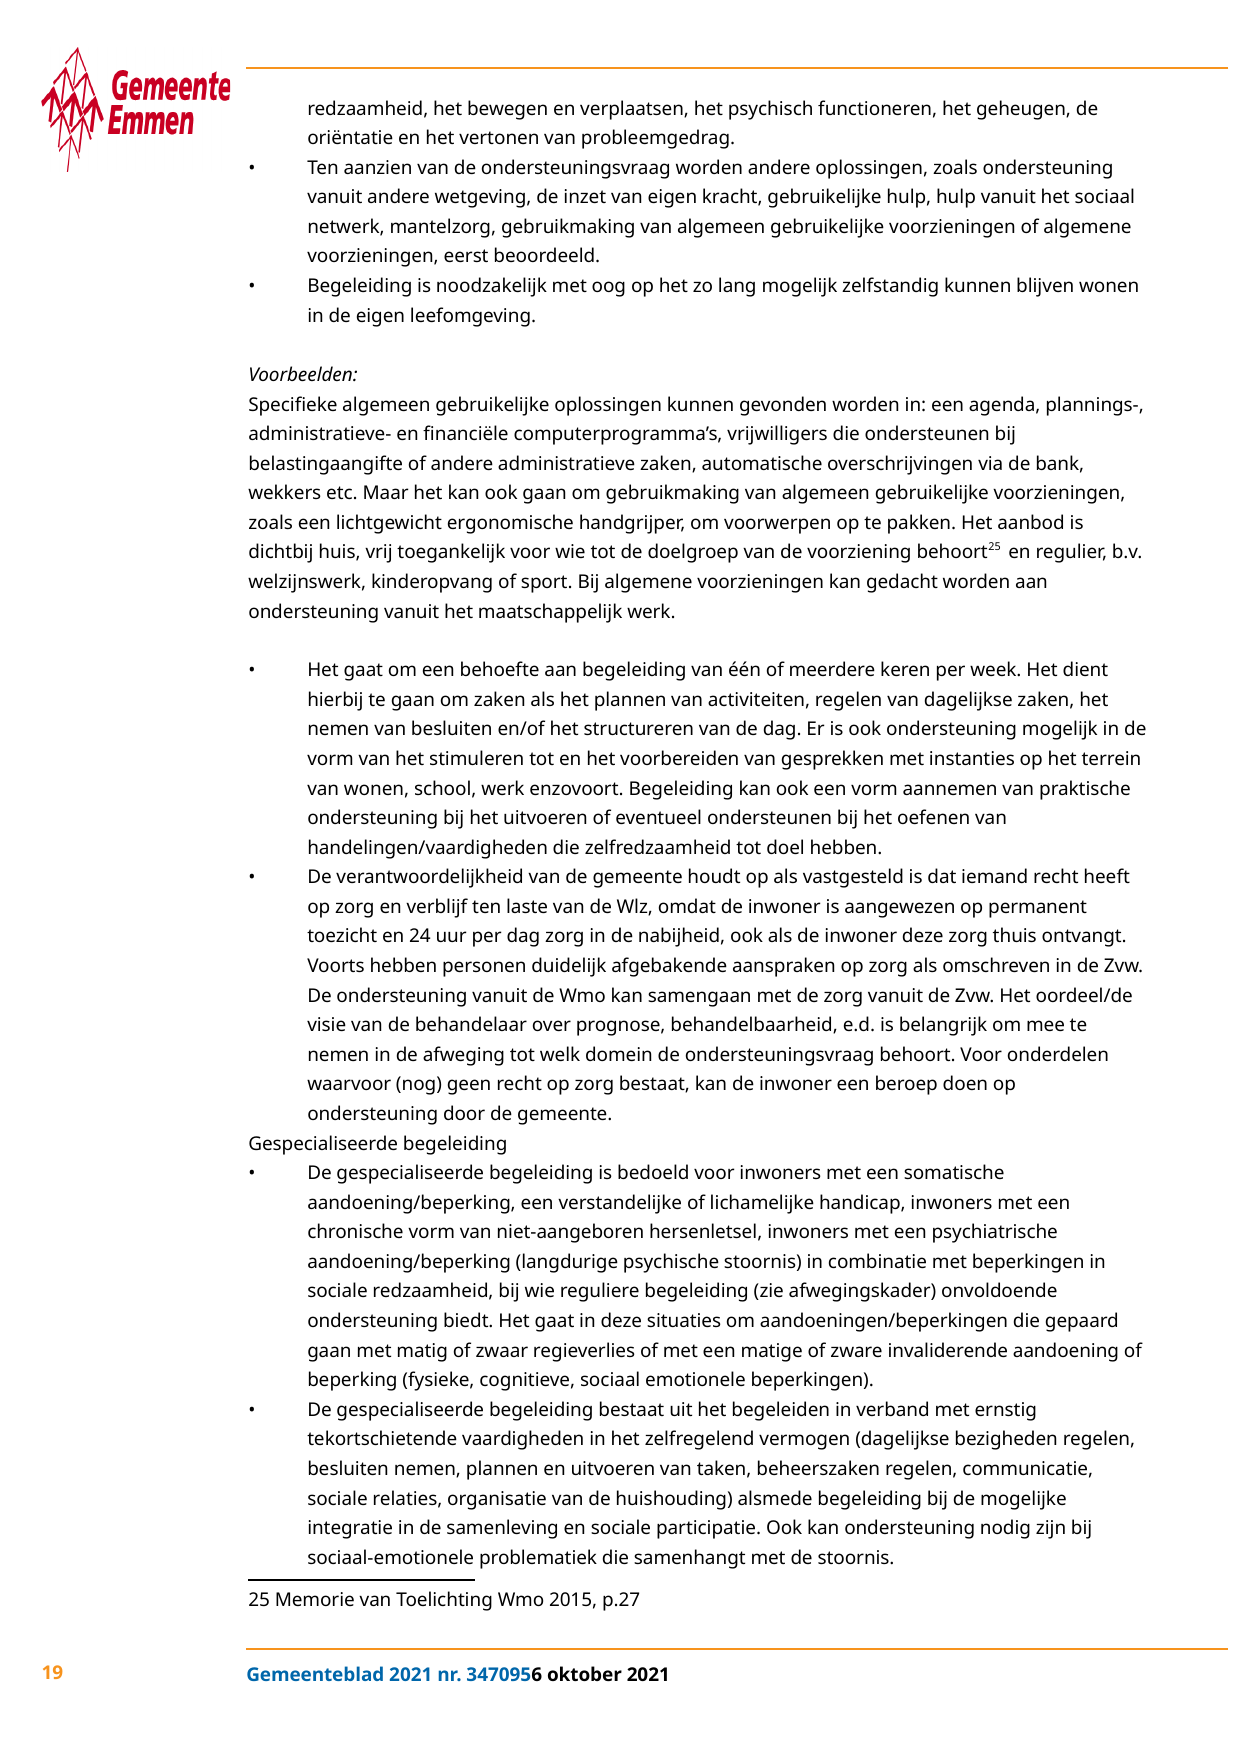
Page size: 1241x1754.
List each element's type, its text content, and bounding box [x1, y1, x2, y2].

list Het gaat om een behoefte aan begeleiding van één of meerdere keren per week. Het dient hierbij te gaan om zaken als het plannen van activiteiten, regelen van dagelijkse zaken, het nemen van besluiten en/of het structureren van de dag. Er is ook ondersteuning mogelijk in de vorm van het stimuleren tot en het voorbereiden van gesprekken met instanties op het terrein van wonen, school, werk enzovoort. Begeleiding kan ook een vorm aannemen van praktische ondersteuning bij het uitvoeren of eventueel ondersteunen bij het oefenen van handelingen/vaardigheden die zelfredzaamheid tot doel hebben. [248, 656, 1152, 859]
list Begeleiding is noodzakelijk met oog op het zo lang mogelijk zelfstandig kunnen blijven wonen in de eigen leefomgeving. [248, 272, 1152, 328]
list Ten aanzien van de ondersteuningsvraag worden andere oplossingen, zoals ondersteuning vanuit andere wetgeving, de inzet van eigen kracht, gebruikelijke hulp, hulp vanuit het sociaal netwerk, mantelzorg, gebruikmaking van algemeen gebruikelijke voorzieningen of algemene voorzieningen, eerst beoordeeld. [248, 154, 1152, 268]
table_header Voorbeelden: Specifieke algemeen gebruikelijke oplossingen kunnen gevonden worden in: een agenda, plannings-, administratieve- en financiële computerprogramma’s, vrijwilligers die ondersteunen bij belastingaangifte of andere administratieve zaken, automatische overschrijvingen via de bank, wekkers etc. Maar het kan ook gaan om gebruikmaking van algemeen gebruikelijke voorzieningen, zoals een lichtgewicht ergonomische handgrijper, om voorwerpen op te pakken. Het aanbod is dichtbij huis, vrij toegankelijk voor wie tot de doelgroep van de voorziening behoort en regulier, b.v. welzijnswerk, kinderopvang of sport. Bij algemene voorzieningen kan gedacht worden aan ondersteuning vanuit het maatschappelijk werk. [248, 361, 1152, 623]
list De verantwoordelijkheid van de gemeente houdt op als vastgesteld is dat iemand recht heeft op zorg en verblijf ten laste van de Wlz, omdat de inwoner is aangewezen op permanent toezicht en 24 uur per dag zorg in de nabijheid, ook als de inwoner deze zorg thuis ontvangt. Voorts hebben personen duidelijk afgebakende aanspraken op zorg als omschreven in de Zvw. De ondersteuning vanuit de Wmo kan samengaan met de zorg vanuit de Zvw. Het oordeel/de visie van de behandelaar over prognose, behandelbaarheid, e.d. is belangrijk om mee te nemen in de afweging tot welk domein de ondersteuningsvraag behoort. Voor onderdelen waarvoor (nog) geen recht op zorg bestaat, kan de inwoner een beroep doen op ondersteuning door de gemeente. [248, 863, 1152, 1126]
list De gespecialiseerde begeleiding is bedoeld voor inwoners met een somatische aandoening/beperking, een verstandelijke of lichamelijke handicap, inwoners met een chronische vorm van niet-aangeboren hersenletsel, inwoners met een psychiatrische aandoening/beperking (langdurige psychische stoornis) in combinatie met beperkingen in sociale redzaamheid, bij wie reguliere begeleiding (zie afwegingskader) onvoldoende ondersteuning biedt. Het gaat in deze situaties om aandoeningen/beperkingen die gepaard gaan met matig of zwaar regieverlies of met een matige of zware invaliderende aandoening of beperking (fysieke, cognitieve, sociaal emotionele beperkingen). [248, 1159, 1152, 1392]
picture [41, 47, 231, 172]
list redzaamheid, het bewegen en verplaatsen, het psychisch functioneren, het geheugen, de oriëntatie en het vertonen van probleemgedrag. [248, 95, 1152, 150]
text Gespecialiseerde begeleiding [248, 1130, 1152, 1155]
list De gespecialiseerde begeleiding bestaat uit het begeleiden in verband met ernstig tekortschietende vaardigheden in het zelfregelend vermogen (dagelijkse bezigheden regelen, besluiten nemen, plannen en uitvoeren van taken, beheerszaken regelen, communicatie, sociale relaties, organisatie van de huishouding) alsmede begeleiding bij de mogelijke integratie in de samenleving en sociale participatie. Ook kan ondersteuning nodig zijn bij sociaal-emotionele problematiek die samenhangt met de stoornis. [248, 1396, 1152, 1569]
